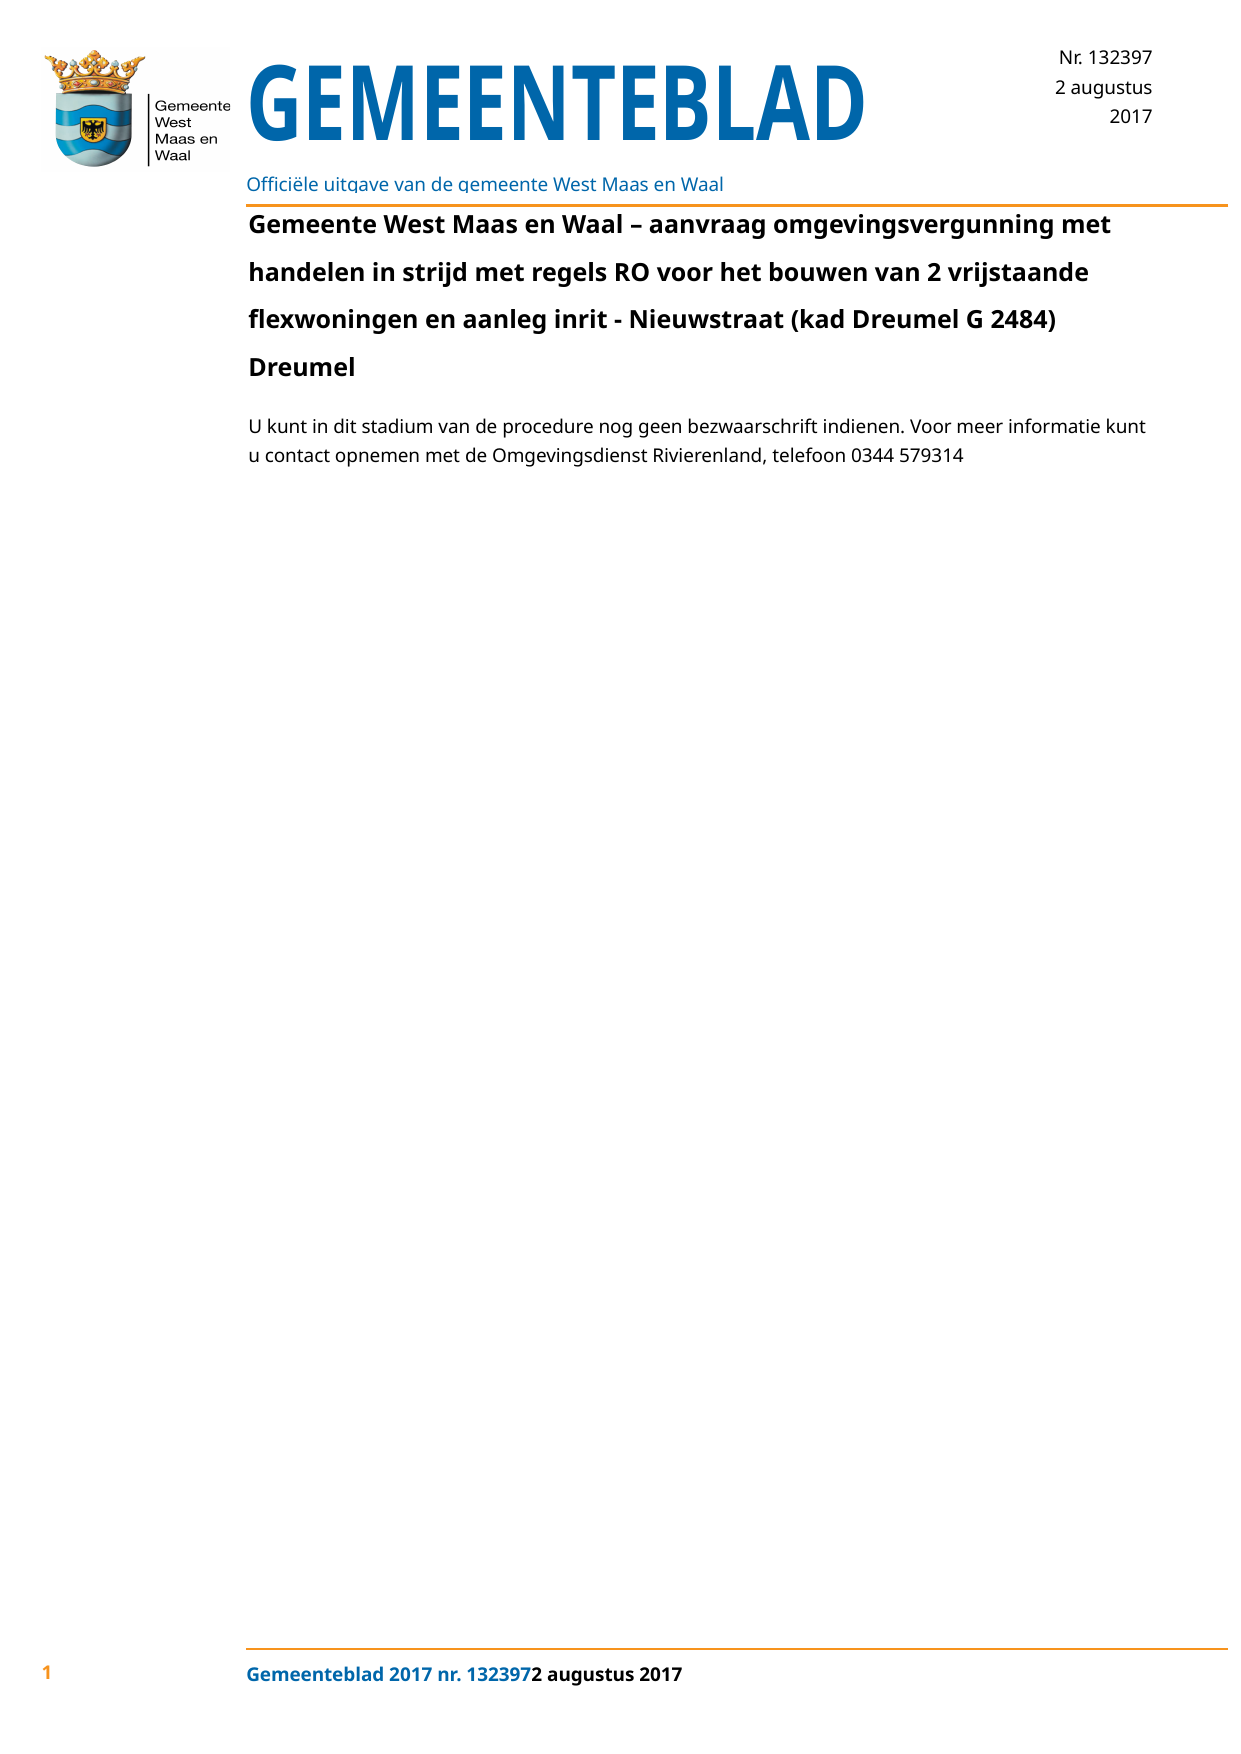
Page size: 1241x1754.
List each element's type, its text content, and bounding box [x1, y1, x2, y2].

picture [41, 47, 231, 172]
text U kunt in dit stadium van de procedure nog geen bezwaarschrift indienen. Voor meer informatie kunt u contact opnemen met de Omgevingsdienst Rivierenland, telefoon 0344 579314 [248, 413, 1152, 468]
text Gemeente West Maas en Waal – aanvraag omgevingsvergunning met handelen in strijd met regels RO voor het bouwen van 2 vrijstaande flexwoningen en aanleg inrit - Nieuwstraat (kad Dreumel G 2484) Dreumel [248, 207, 1152, 384]
